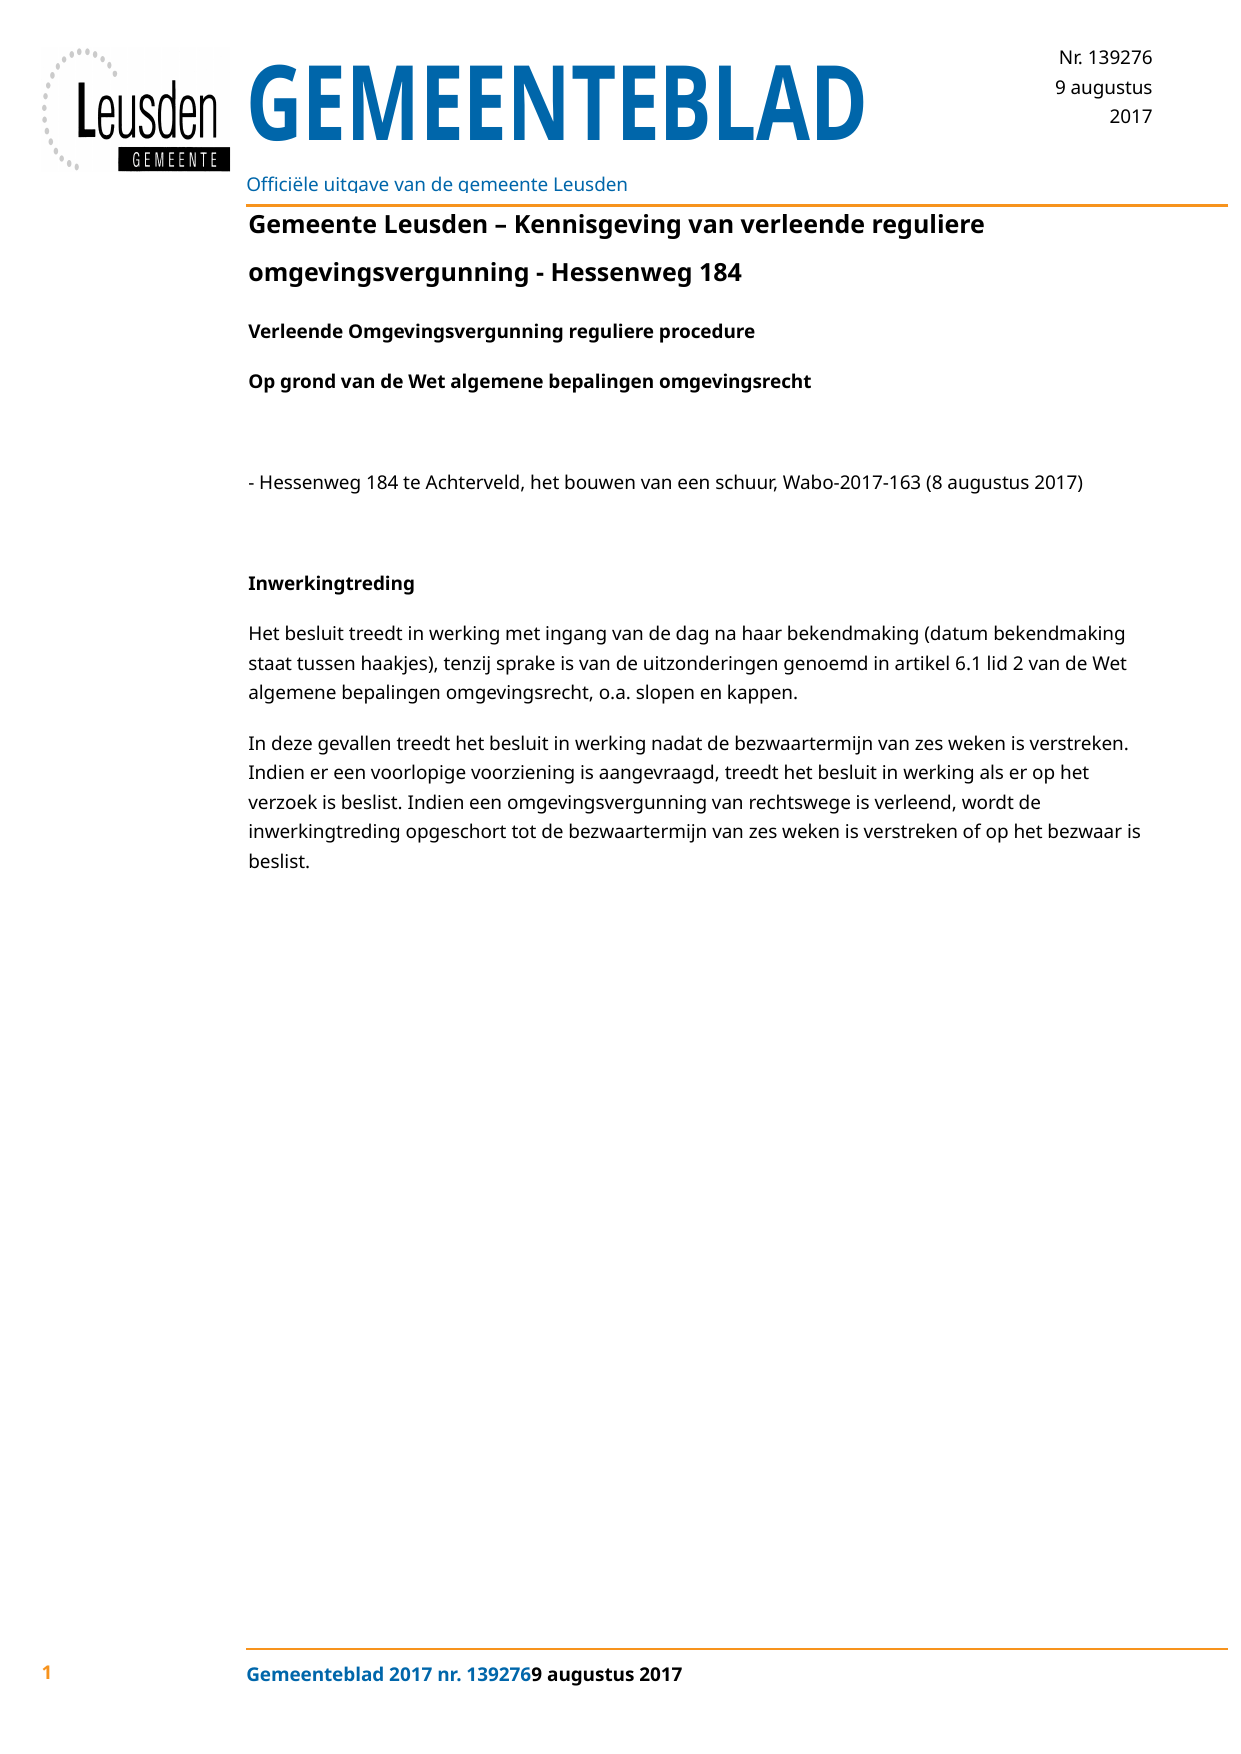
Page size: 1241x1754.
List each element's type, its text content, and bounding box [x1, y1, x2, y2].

text Verleende Omgevingsvergunning reguliere procedure [248, 318, 1152, 344]
picture [41, 47, 231, 172]
text - Hessenweg 184 te Achterveld, het bouwen van een schuur, Wabo-2017-163 (8 augustus 2017) [248, 469, 1152, 495]
text In deze gevallen treedt het besluit in werking nadat de bezwaartermijn van zes weken is verstreken. Indien er een voorlopige voorziening is aangevraagd, treedt het besluit in werking als er op het verzoek is beslist. Indien een omgevingsvergunning van rechtswege is verleend, wordt de inwerkingtreding opgeschort tot de bezwaartermijn van zes weken is verstreken of op het bezwaar is beslist. [248, 730, 1152, 874]
text Inwerkingtreding [248, 570, 1152, 596]
text Gemeente Leusden – Kennisgeving van verleende reguliere omgevingsvergunning - Hessenweg 184 [248, 207, 1152, 288]
text Het besluit treedt in werking met ingang van de dag na haar bekendmaking (datum bekendmaking staat tussen haakjes), tenzij sprake is van de uitzonderingen genoemd in artikel 6.1 lid 2 van de Wet algemene bepalingen omgevingsrecht, o.a. slopen en kappen. [248, 620, 1152, 705]
text Op grond van de Wet algemene bepalingen omgevingsrecht [248, 368, 1152, 394]
